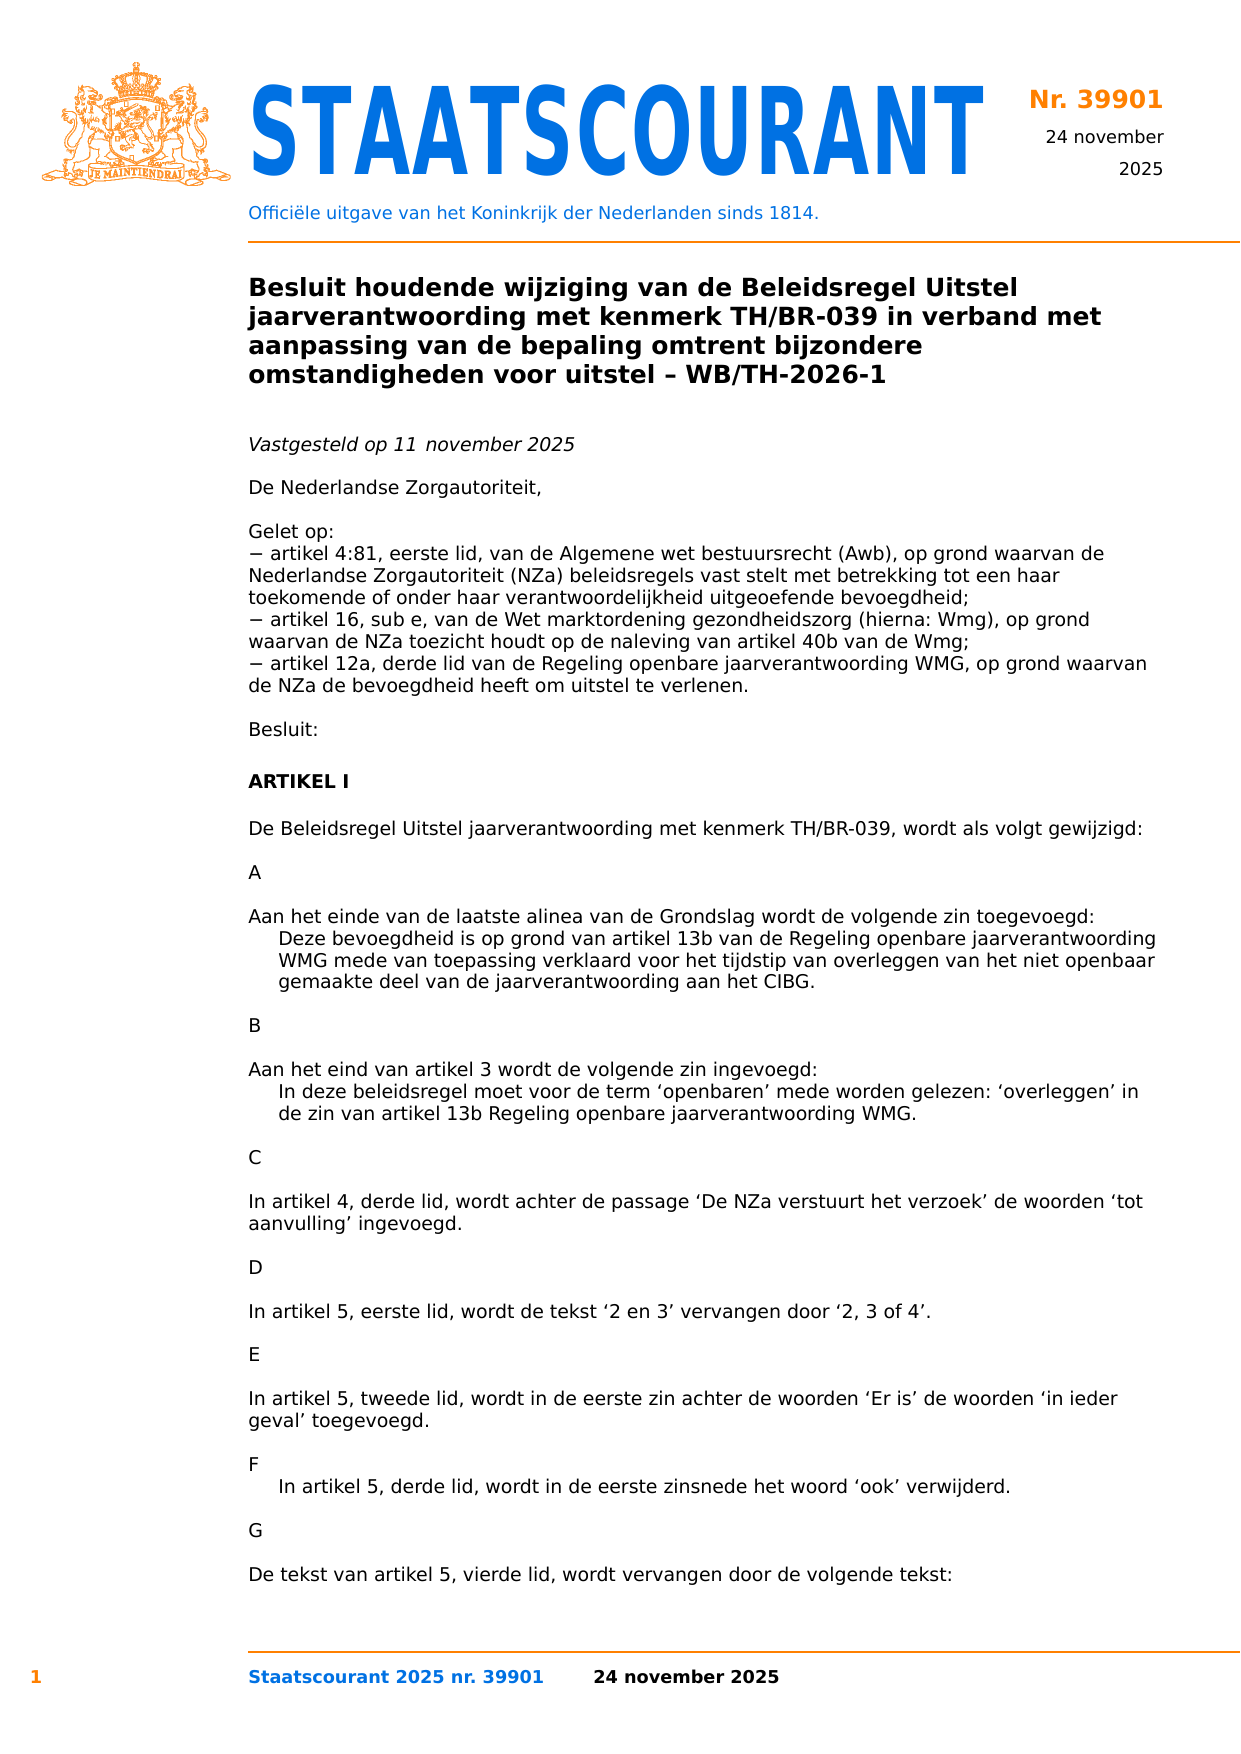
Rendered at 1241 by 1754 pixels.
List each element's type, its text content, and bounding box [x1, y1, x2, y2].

text De Nederlandse Zorgautoriteit, [248, 477, 1163, 499]
text C [248, 1147, 1163, 1169]
text In deze beleidsregel moet voor de term ‘openbaren’ mede worden gelezen: ‘overleggen’ in de zin van artikel 13b Regeling openbare jaarverantwoording WMG. [278, 1081, 1163, 1125]
text In artikel 5, eerste lid, wordt de tekst ‘2 en 3’ vervangen door ‘2, 3 of 4’. [248, 1301, 1163, 1322]
text In artikel 5, derde lid, wordt in de eerste zinsnede het woord ‘ook’ verwijderd. [278, 1476, 1163, 1498]
text B [248, 1015, 1163, 1037]
text D [248, 1257, 1163, 1279]
table_cell 2025 [998, 153, 1240, 203]
text − artikel 12a, derde lid van de Regeling openbare jaarverantwoording WMG, op grond waarvan de NZa de bevoegdheid heeft om uitstel te verlenen. [248, 653, 1163, 697]
table_header [25, 62, 248, 241]
text Aan het eind van artikel 3 wordt de volgende zin ingevoegd: [248, 1059, 1163, 1081]
text De tekst van artikel 5, vierde lid, wordt vervangen door de volgende tekst: [248, 1564, 1163, 1586]
table_cell 24 november [998, 121, 1240, 153]
subtitle ARTIKEL I [248, 771, 1163, 793]
text F [248, 1454, 1163, 1476]
subtitle Besluit houdende wijziging van de Beleidsregel Uitstel jaarverantwoording met kenmerk TH/BR-039 in verband met aanpassing van de bepaling omtrent bijzondere omstandigheden voor uitstel – WB/TH-2026-1 [248, 273, 1163, 390]
text Besluit: [248, 719, 1163, 741]
table_header Nr. 39901 [998, 62, 1240, 121]
text De Beleidsregel Uitstel jaarverantwoording met kenmerk TH/BR-039, wordt als volgt gewijzigd: [248, 818, 1163, 840]
text − artikel 16, sub e, van de Wet marktordening gezondheidszorg (hierna: Wmg), op grond waarvan de NZa toezicht houdt op de naleving van artikel 40b van de Wmg; [248, 609, 1163, 653]
text In artikel 5, tweede lid, wordt in de eerste zin achter de woorden ‘Er is’ de woorden ‘in ieder geval’ toegevoegd. [248, 1388, 1163, 1432]
text Gelet op: [248, 521, 1163, 543]
text E [248, 1344, 1163, 1366]
text Aan het einde van de laatste alinea van de Grondslag wordt de volgende zin toegevoegd: [248, 906, 1163, 927]
text G [248, 1520, 1163, 1542]
text Deze bevoegdheid is op grond van artikel 13b van de Regeling openbare jaarverantwoording WMG mede van toepassing verklaard voor het tijdstip van overleggen van het niet openbaar gemaakte deel van de jaarverantwoording aan het CIBG. [278, 927, 1163, 993]
text − artikel 4:81, eerste lid, van de Algemene wet bestuursrecht (Awb), op grond waarvan de Nederlandse Zorgautoriteit (NZa) beleidsregels vast stelt met betrekking tot een haar toekomende of onder haar verantwoordelijkheid uitgeoefende bevoegdheid; [248, 543, 1163, 609]
text A [248, 862, 1163, 884]
picture [41, 62, 231, 186]
text In artikel 4, derde lid, wordt achter de passage ‘De NZa verstuurt het verzoek’ de woorden ‘tot aanvulling’ ingevoegd. [248, 1191, 1163, 1235]
table_cell Officiële uitgave van het Koninkrijk der Nederlanden sinds 1814. [248, 203, 1240, 241]
text Vastgesteld op 11 november 2025 [248, 433, 1163, 455]
table_header STAATSCOURANT [248, 62, 998, 203]
